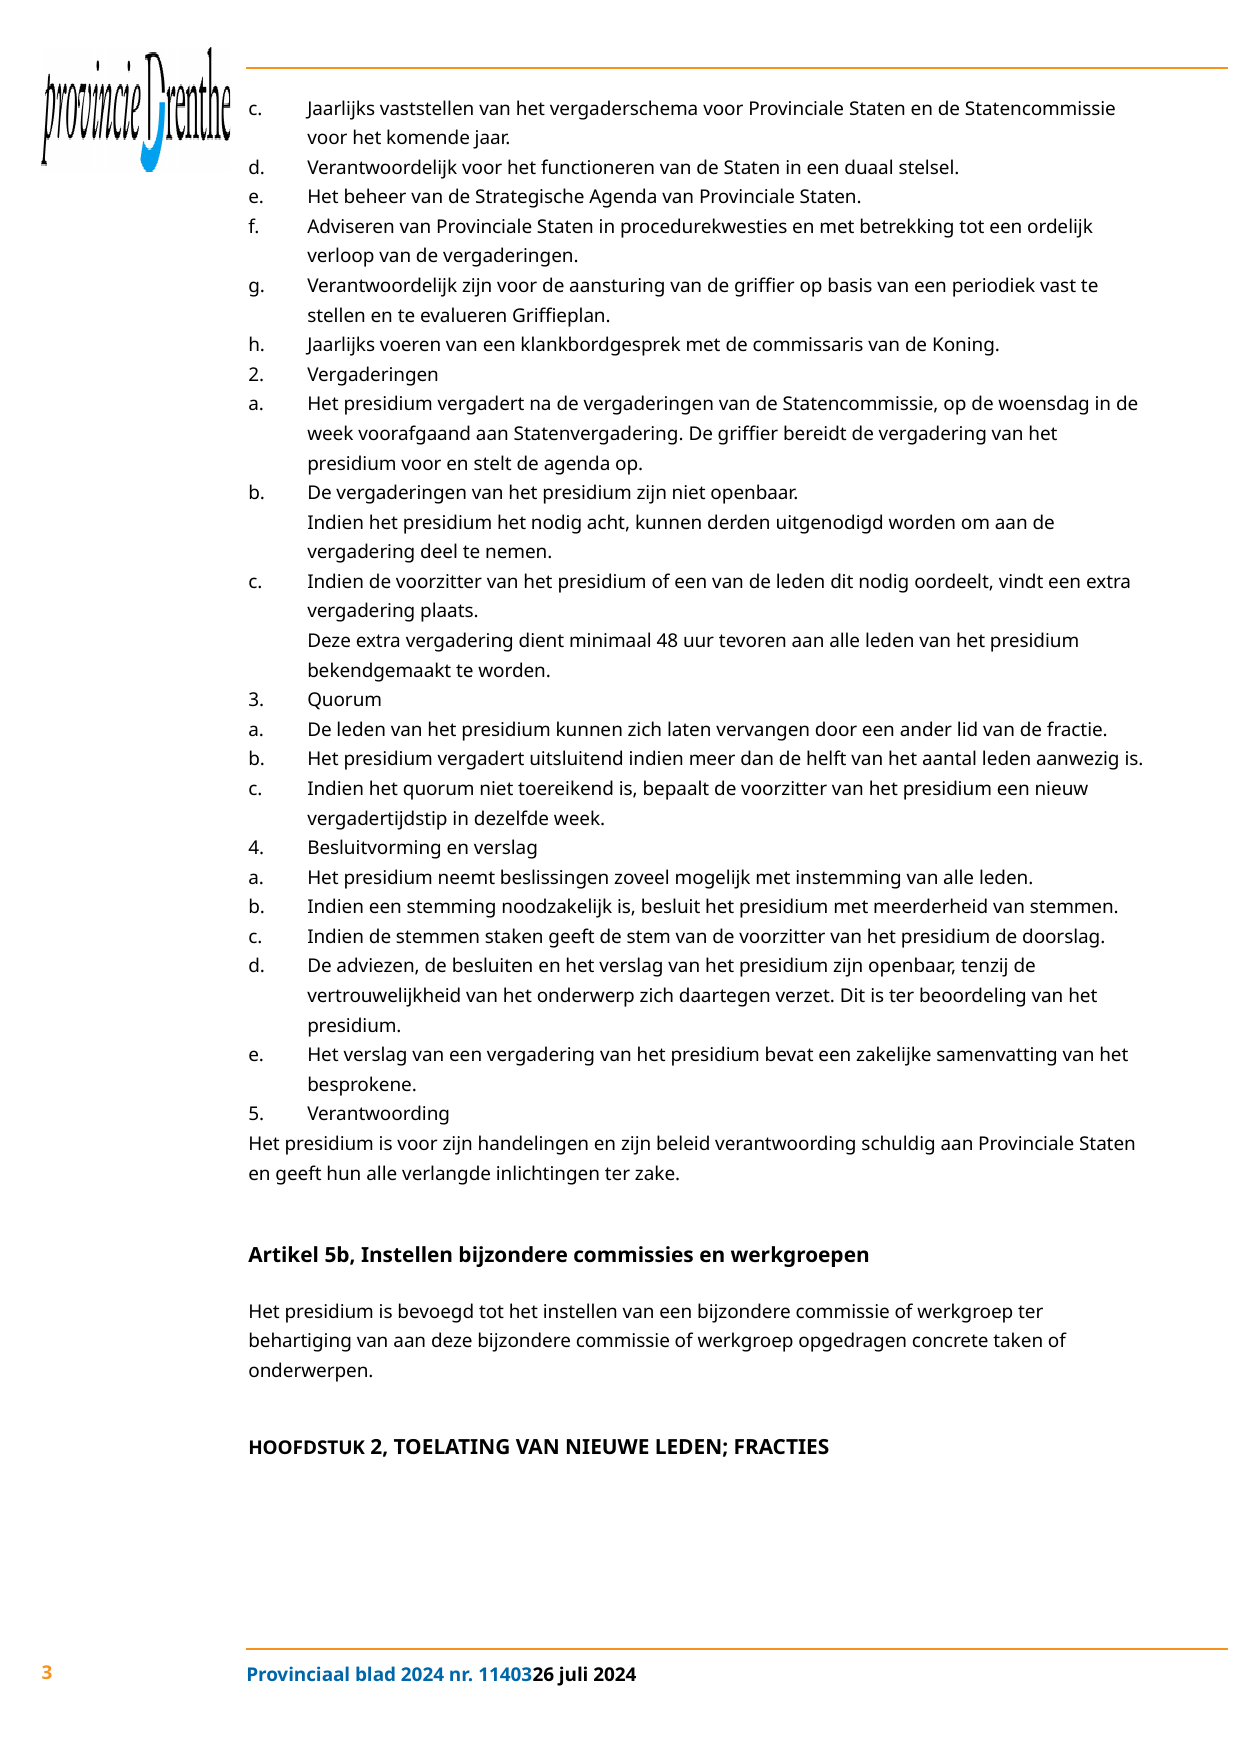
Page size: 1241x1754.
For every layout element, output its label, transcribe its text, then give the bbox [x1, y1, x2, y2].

list De vergaderingen van het presidium zijn niet openbaar. [248, 479, 1152, 505]
text Het presidium is voor zijn handelingen en zijn beleid verantwoording schuldig aan Provinciale Staten en geeft hun alle verlangde inlichtingen ter zake. [248, 1130, 1152, 1186]
list Indien de stemmen staken geeft de stem van de voorzitter van het presidium de doorslag. [248, 923, 1152, 949]
list Het presidium vergadert na de vergaderingen van de Statencommissie, op de woensdag in de week voorafgaand aan Statenvergadering. De griffier bereidt de vergadering van het presidium voor en stelt de agenda op. [248, 391, 1152, 476]
list Indien een stemming noodzakelijk is, besluit het presidium met meerderheid van stemmen. [248, 893, 1152, 919]
list Besluitvorming en verslag [248, 834, 1152, 860]
list Het verslag van een vergadering van het presidium bevat een zakelijke samenvatting van het besprokene. [248, 1041, 1152, 1097]
list Jaarlijks voeren van een klankbordgesprek met de commissaris van de Koning. [248, 331, 1152, 357]
list Indien het presidium het nodig acht, kunnen derden uitgenodigd worden om aan de vergadering deel te nemen. [248, 509, 1152, 564]
list Indien de voorzitter van het presidium of een van de leden dit nodig oordeelt, vindt een extra vergadering plaats. [248, 568, 1152, 623]
list De adviezen, de besluiten en het verslag van het presidium zijn openbaar, tenzij de vertrouwelijkheid van het onderwerp zich daartegen verzet. Dit is ter beoordeling van het presidium. [248, 953, 1152, 1038]
list Verantwoordelijk voor het functioneren van de Staten in een duaal stelsel. [248, 154, 1152, 180]
list Verantwoording [248, 1101, 1152, 1126]
list Indien het quorum niet toereikend is, bepaalt de voorzitter van het presidium een nieuw vergadertijdstip in dezelfde week. [248, 775, 1152, 831]
text Het presidium is bevoegd tot het instellen van een bijzondere commissie of werkgroep ter behartiging van aan deze bijzondere commissie of werkgroep opgedragen concrete taken of onderwerpen. [248, 1298, 1152, 1383]
list Jaarlijks vaststellen van het vergaderschema voor Provinciale Staten en de Statencommissie voor het komende jaar. [248, 95, 1152, 150]
list Quorum [248, 686, 1152, 712]
list De leden van het presidium kunnen zich laten vervangen door een ander lid van de fractie. [248, 716, 1152, 742]
list Het presidium vergadert uitsluitend indien meer dan de helft van het aantal leden aanwezig is. [248, 746, 1152, 771]
text Artikel 5b, Instellen bijzondere commissies en werkgroepen [248, 1240, 1152, 1268]
picture [41, 47, 231, 172]
list Deze extra vergadering dient minimaal 48 uur tevoren aan alle leden van het presidium bekendgemaakt te worden. [248, 627, 1152, 683]
text HOOFDSTUK 2, TOELATING VAN NIEUWE LEDEN; FRACTIES [248, 1432, 1152, 1461]
list Het beheer van de Strategische Agenda van Provinciale Staten. [248, 183, 1152, 209]
list Adviseren van Provinciale Staten in procedurekwesties en met betrekking tot een ordelijk verloop van de vergaderingen. [248, 213, 1152, 268]
list Het presidium neemt beslissingen zoveel mogelijk met instemming van alle leden. [248, 864, 1152, 890]
list Vergaderingen [248, 361, 1152, 387]
list Verantwoordelijk zijn voor de aansturing van de griffier op basis van een periodiek vast te stellen en te evalueren Griffieplan. [248, 272, 1152, 328]
